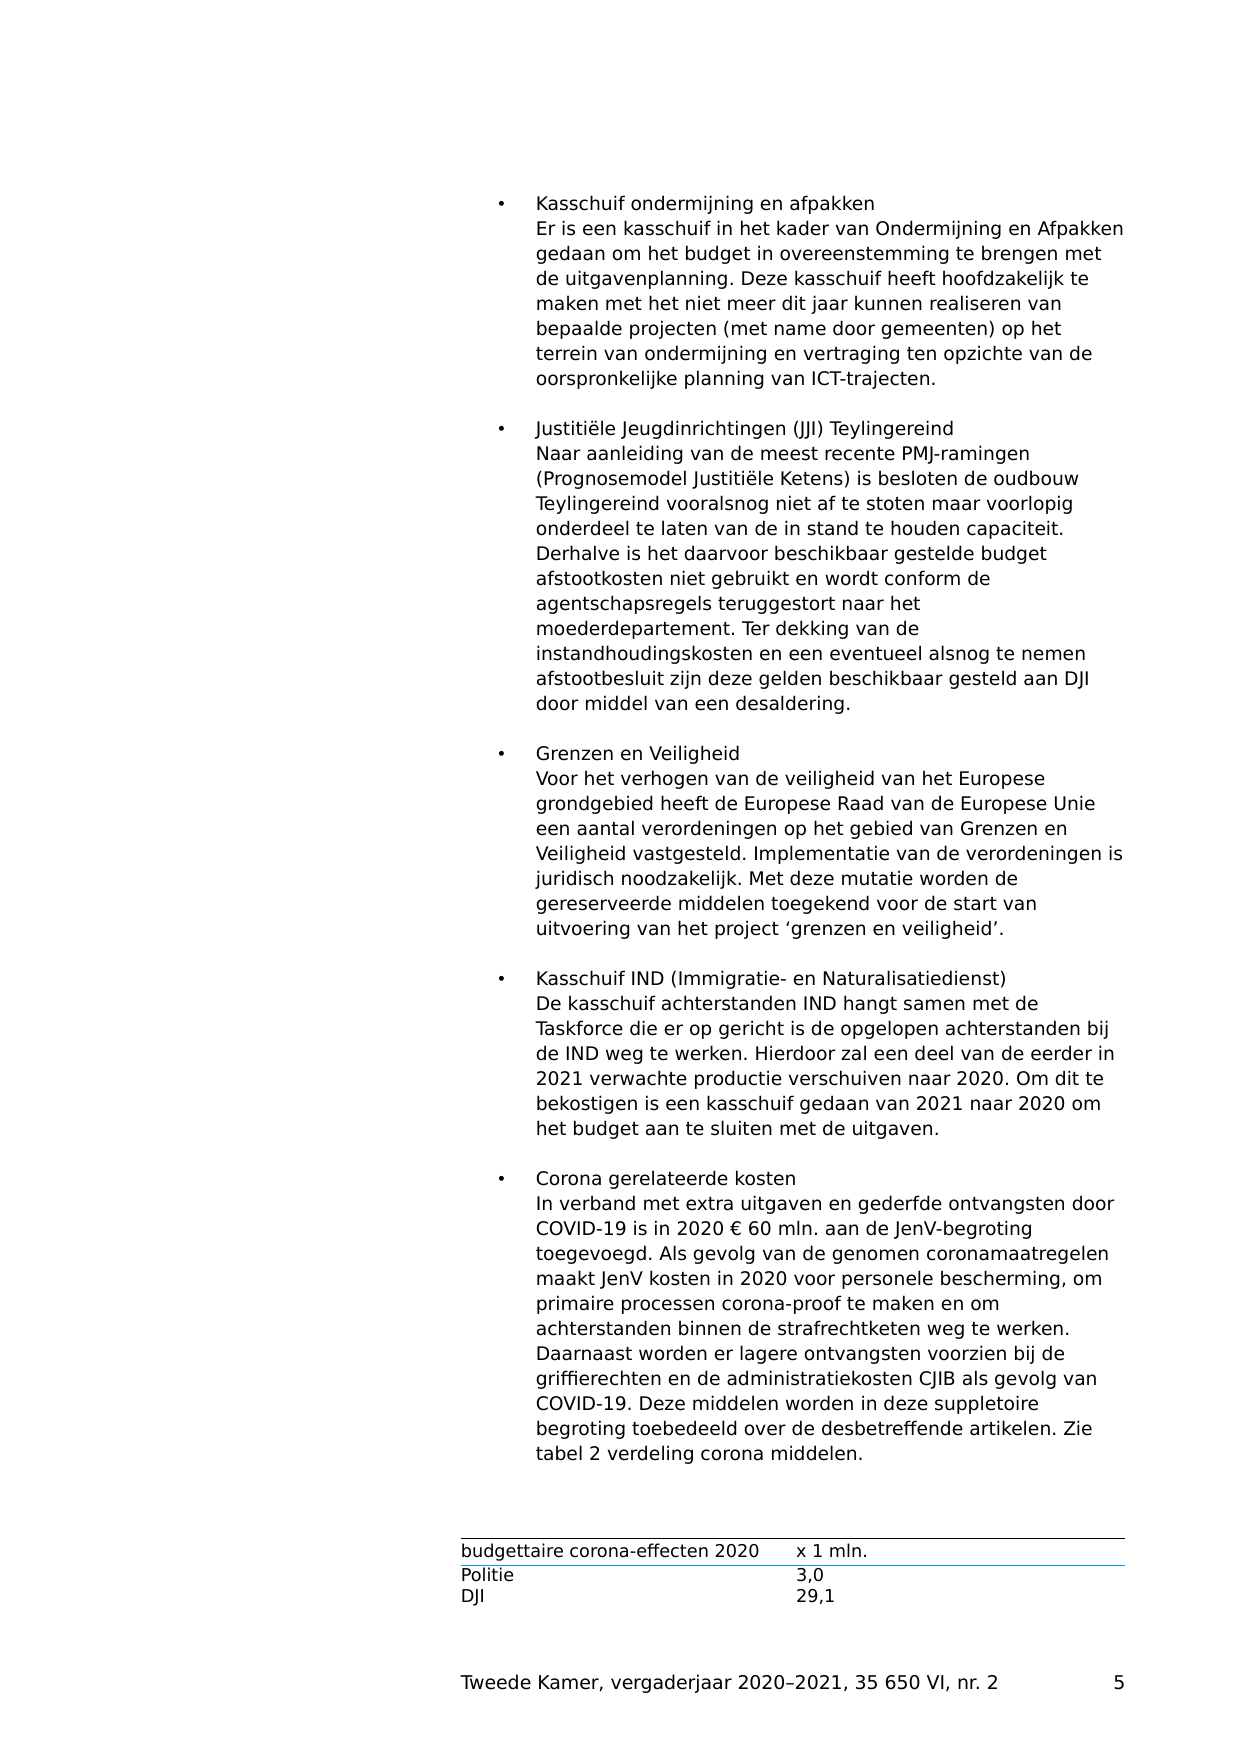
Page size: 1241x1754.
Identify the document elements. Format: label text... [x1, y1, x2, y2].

table_cell 29,1 [793, 1586, 1125, 1606]
list Justitiële Jeugdinrichtingen (JJI) Teylingereind Naar aanleiding van de meest recente PMJ-ramingen (Prognosemodel Justitiële Ketens) is besloten de oudbouw Teylingereind vooralsnog niet af te stoten maar voorlopig onderdeel te laten van de in stand te houden capaciteit. Derhalve is het daarvoor beschikbaar gestelde budget afstootkosten niet gebruikt en wordt conform de agentschapsregels teruggestort naar het moederdepartement. Ter dekking van de instandhoudingskosten en een eventueel alsnog te nemen afstootbesluit zijn deze gelden beschikbaar gesteld aan DJI door middel van een desaldering. [498, 416, 1125, 741]
table_cell 3,0 [793, 1566, 1125, 1586]
list Grenzen en Veiligheid Voor het verhogen van de veiligheid van het Europese grondgebied heeft de Europese Raad van de Europese Unie een aantal verordeningen op het gebied van Grenzen en Veiligheid vastgesteld. Implementatie van de verordeningen is juridisch noodzakelijk. Met deze mutatie worden de gereserveerde middelen toegekend voor de start van uitvoering van het project ‘grenzen en veiligheid’. [498, 741, 1125, 966]
list Kasschuif ondermijning en afpakken Er is een kasschuif in het kader van Ondermijning en Afpakken gedaan om het budget in overeenstemming te brengen met de uitgavenplanning. Deze kasschuif heeft hoofdzakelijk te maken met het niet meer dit jaar kunnen realiseren van bepaalde projecten (met name door gemeenten) op het terrein van ondermijning en vertraging ten opzichte van de oorspronkelijke planning van ICT-trajecten. [498, 191, 1125, 416]
table_cell DJI [461, 1586, 793, 1606]
table_cell Politie [461, 1566, 793, 1586]
table_cell budgettaire corona-effecten 2020 [461, 1539, 793, 1565]
table_header Tabel 2 Verdeling corona middelen [461, 1513, 1125, 1538]
list Corona gerelateerde kosten In verband met extra uitgaven en gederfde ontvangsten door COVID-19 is in 2020 € 60 mln. aan de JenV-begroting toegevoegd. Als gevolg van de genomen coronamaatregelen maakt JenV kosten in 2020 voor personele bescherming, om primaire processen corona-proof te maken en om achterstanden binnen de strafrechtketen weg te werken. Daarnaast worden er lagere ontvangsten voorzien bij de griffierechten en de administratiekosten CJIB als gevolg van COVID-19. Deze middelen worden in deze suppletoire begroting toebedeeld over de desbetreffende artikelen. Zie tabel 2 verdeling corona middelen. [498, 1166, 1125, 1491]
list Kasschuif IND (Immigratie- en Naturalisatiedienst) De kasschuif achterstanden IND hangt samen met de Taskforce die er op gericht is de opgelopen achterstanden bij de IND weg te werken. Hierdoor zal een deel van de eerder in 2021 verwachte productie verschuiven naar 2020. Om dit te bekostigen is een kasschuif gedaan van 2021 naar 2020 om het budget aan te sluiten met de uitgaven. [498, 966, 1125, 1166]
table_cell x 1 mln. [793, 1539, 1125, 1565]
